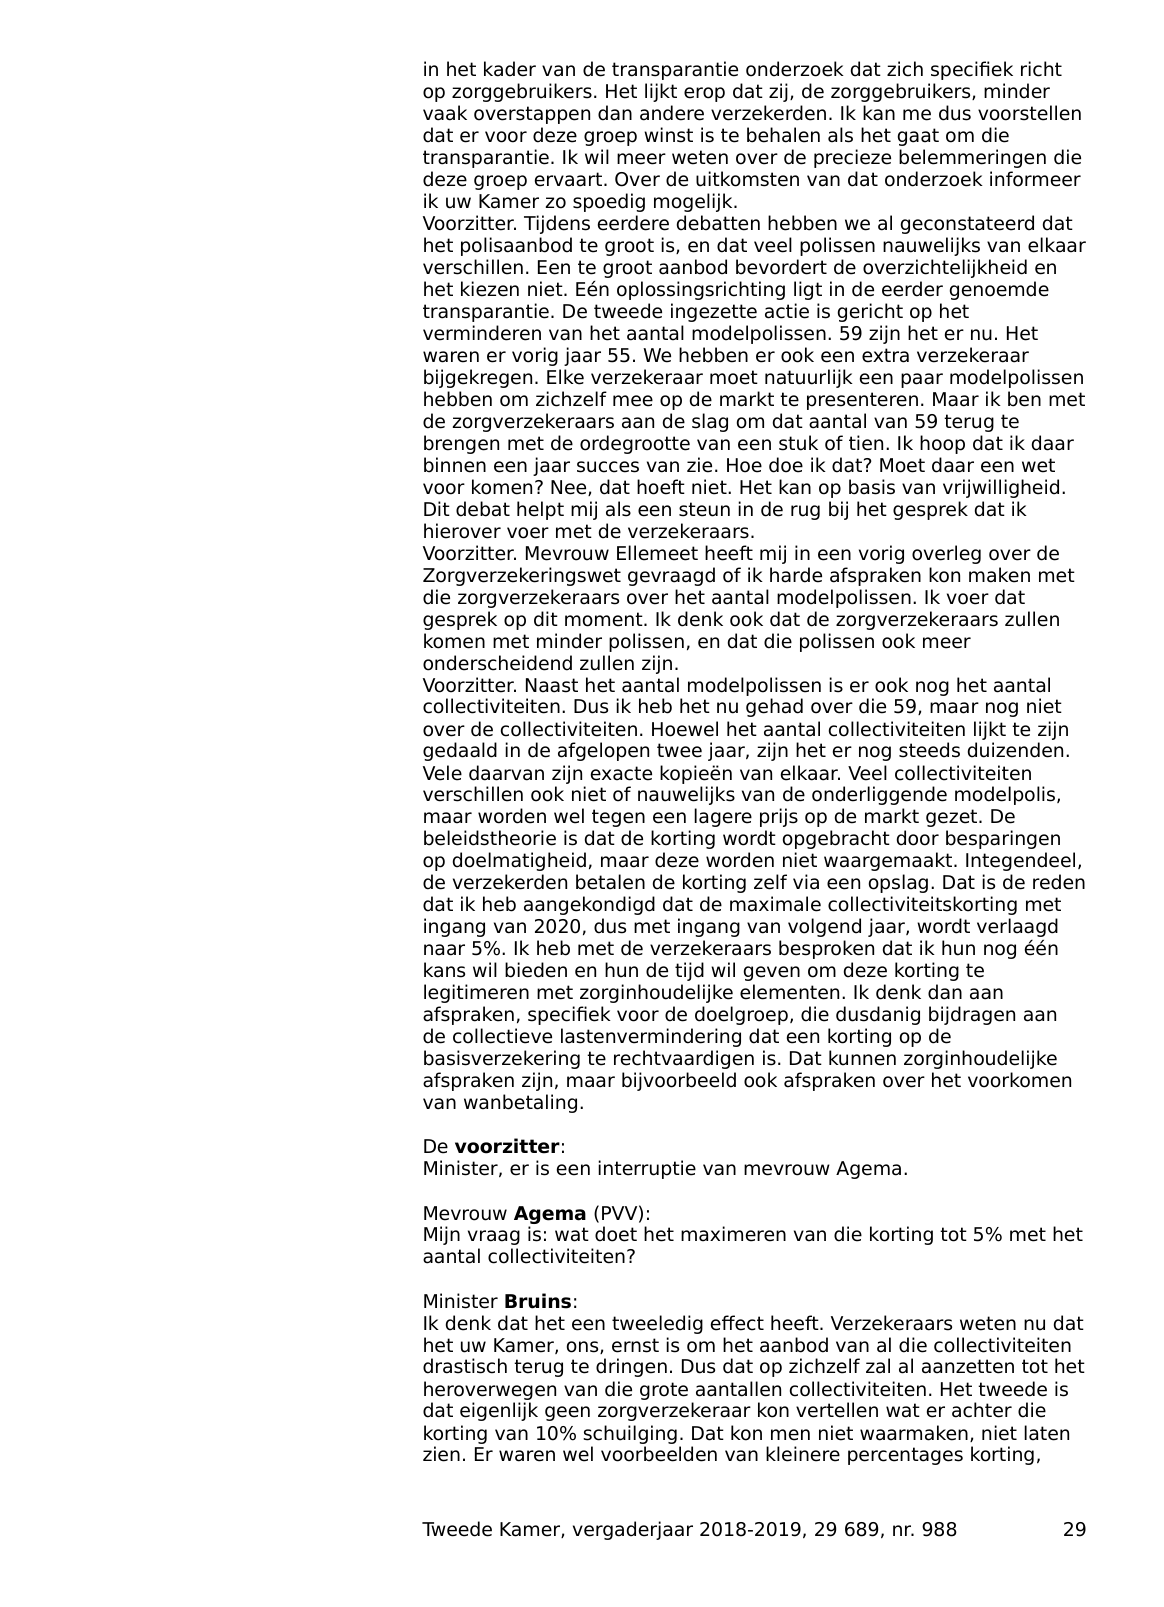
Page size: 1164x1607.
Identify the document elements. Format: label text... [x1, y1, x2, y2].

text Mevrouw Agema (PVV): [422, 1202, 1087, 1224]
text Ik denk dat het een tweeledig effect heeft. Verzekeraars weten nu dat het uw Kamer, ons, ernst is om het aanbod van al die collectiviteiten drastisch terug te dringen. Dus dat op zichzelf zal al aanzetten tot het heroverwegen van die grote aantallen collectiviteiten. Het tweede is dat eigenlijk geen zorgverzekeraar kon vertellen wat er achter die korting van 10% schuilging. Dat kon men niet waarmaken, niet laten zien. Er waren wel voorbeelden van kleinere percentages korting, [422, 1312, 1087, 1466]
text Voorzitter. Naast het aantal modelpolissen is er ook nog het aantal collectiviteiten. Dus ik heb het nu gehad over die 59, maar nog niet over de collectiviteiten. Hoewel het aantal collectiviteiten lijkt te zijn gedaald in de afgelopen twee jaar, zijn het er nog steeds duizenden. Vele daarvan zijn exacte kopieën van elkaar. Veel collectiviteiten verschillen ook niet of nauwelijks van de onderliggende modelpolis, maar worden wel tegen een lagere prijs op de markt gezet. De beleidstheorie is dat de korting wordt opgebracht door besparingen op doelmatigheid, maar deze worden niet waargemaakt. Integendeel, de verzekerden betalen de korting zelf via een opslag. Dat is de reden dat ik heb aangekondigd dat de maximale collectiviteitskorting met ingang van 2020, dus met ingang van volgend jaar, wordt verlaagd naar 5%. Ik heb met de verzekeraars besproken dat ik hun nog één kans wil bieden en hun de tijd wil geven om deze korting te legitimeren met zorginhoudelijke elementen. Ik denk dan aan afspraken, specifiek voor de doelgroep, die dusdanig bijdragen aan de collectieve lastenvermindering dat een korting op de basisverzekering te rechtvaardigen is. Dat kunnen zorginhoudelijke afspraken zijn, maar bijvoorbeeld ook afspraken over het voorkomen van wanbetaling. [422, 674, 1087, 1114]
text Minister Bruins: [422, 1291, 1087, 1312]
text Voorzitter. Tijdens eerdere debatten hebben we al geconstateerd dat het polisaanbod te groot is, en dat veel polissen nauwelijks van elkaar verschillen. Een te groot aanbod bevordert de overzichtelijkheid en het kiezen niet. Eén oplossingsrichting ligt in de eerder genoemde transparantie. De tweede ingezette actie is gericht op het verminderen van het aantal modelpolissen. 59 zijn het er nu. Het waren er vorig jaar 55. We hebben er ook een extra verzekeraar bijgekregen. Elke verzekeraar moet natuurlijk een paar modelpolissen hebben om zichzelf mee op de markt te presenteren. Maar ik ben met de zorgverzekeraars aan de slag om dat aantal van 59 terug te brengen met de ordegrootte van een stuk of tien. Ik hoop dat ik daar binnen een jaar succes van zie. Hoe doe ik dat? Moet daar een wet voor komen? Nee, dat hoeft niet. Het kan op basis van vrijwilligheid. Dit debat helpt mij als een steun in de rug bij het gesprek dat ik hierover voer met de verzekeraars. [422, 213, 1087, 543]
text in het kader van de transparantie onderzoek dat zich specifiek richt op zorggebruikers. Het lijkt erop dat zij, de zorggebruikers, minder vaak overstappen dan andere verzekerden. Ik kan me dus voorstellen dat er voor deze groep winst is te behalen als het gaat om die transparantie. Ik wil meer weten over de precieze belemmeringen die deze groep ervaart. Over de uitkomsten van dat onderzoek informeer ik uw Kamer zo spoedig mogelijk. [422, 59, 1087, 213]
text Minister, er is een interruptie van mevrouw Agema. [422, 1158, 1087, 1180]
text Mijn vraag is: wat doet het maximeren van die korting tot 5% met het aantal collectiviteiten? [422, 1224, 1087, 1268]
text De voorzitter: [422, 1136, 1087, 1158]
text Voorzitter. Mevrouw Ellemeet heeft mij in een vorig overleg over de Zorgverzekeringswet gevraagd of ik harde afspraken kon maken met die zorgverzekeraars over het aantal modelpolissen. Ik voer dat gesprek op dit moment. Ik denk ook dat de zorgverzekeraars zullen komen met minder polissen, en dat die polissen ook meer onderscheidend zullen zijn. [422, 543, 1087, 674]
